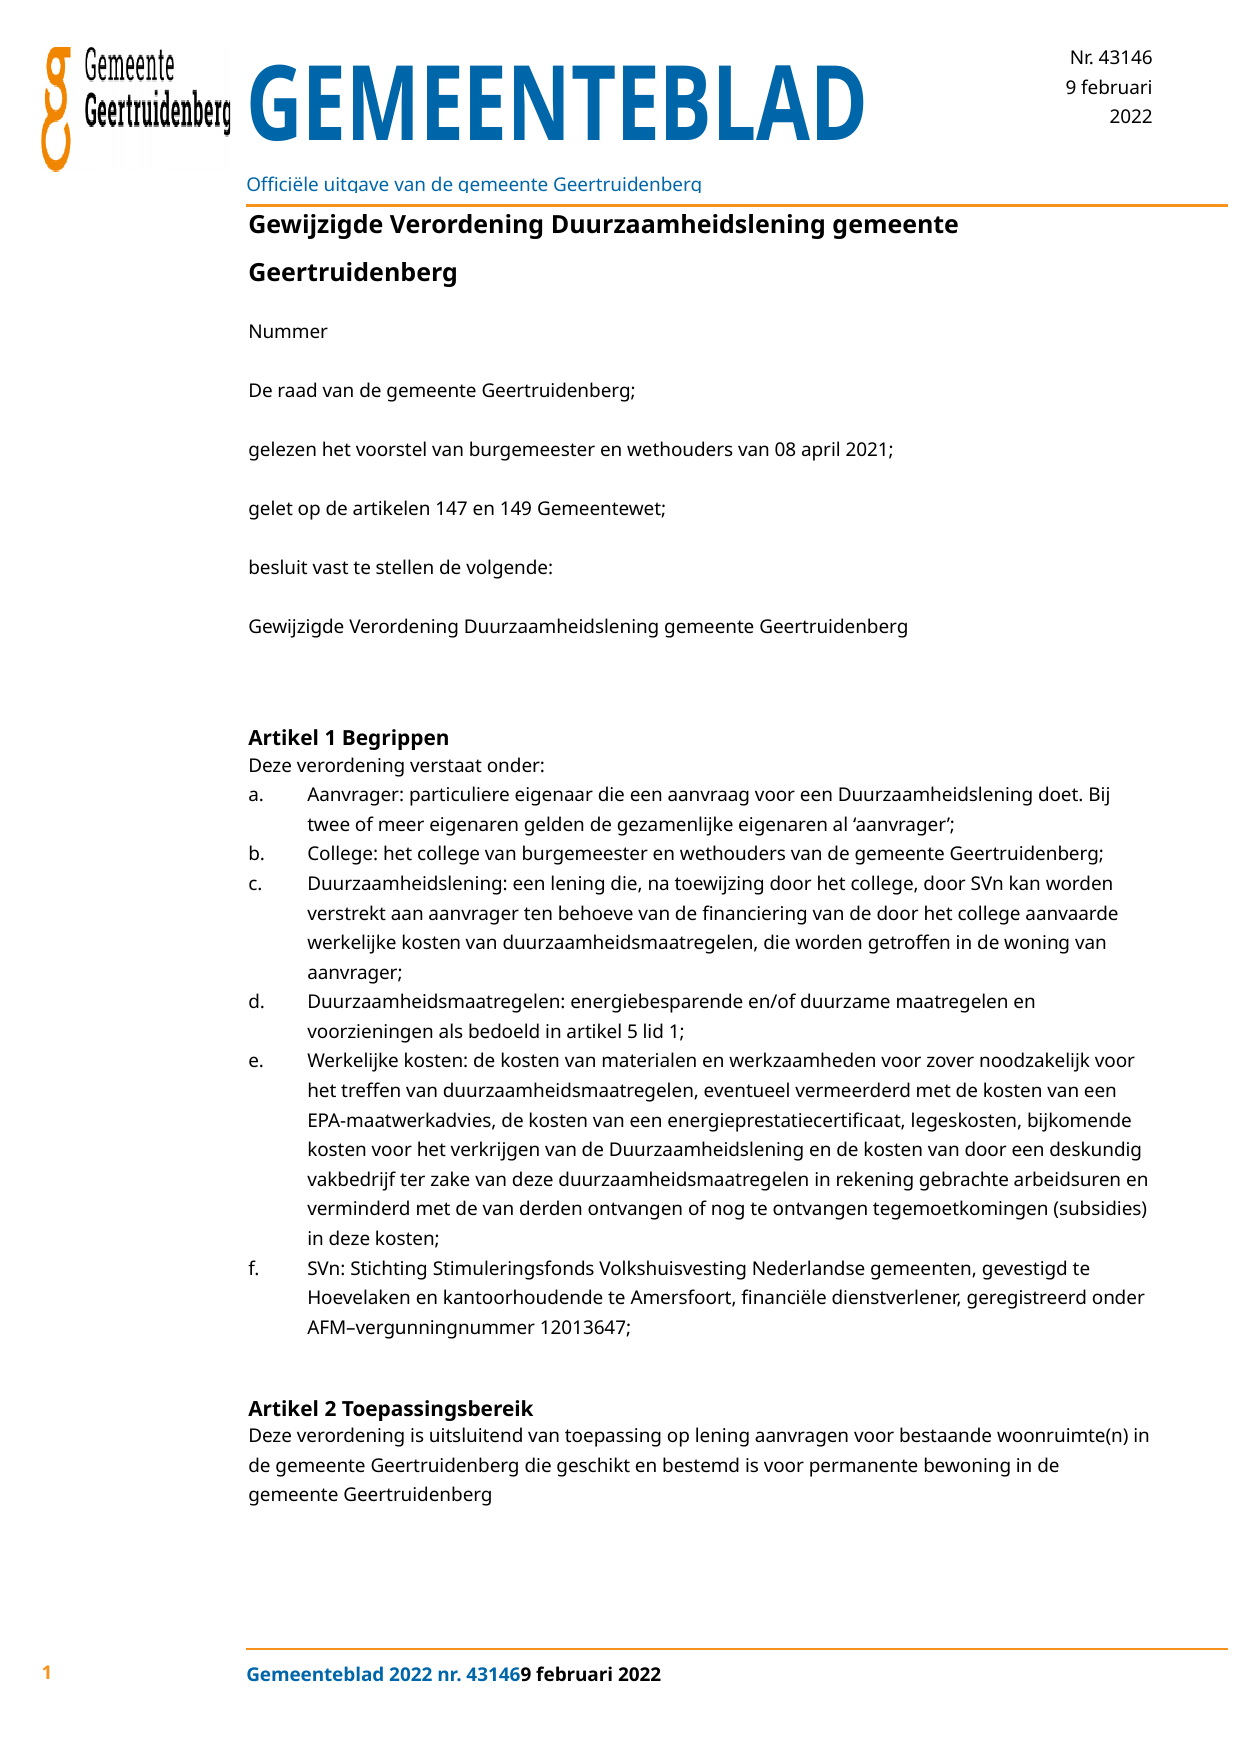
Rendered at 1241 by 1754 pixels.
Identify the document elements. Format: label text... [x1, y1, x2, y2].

list Duurzaamheidslening: een lening die, na toewijzing door het college, door SVn kan worden verstrekt aan aanvrager ten behoeve van de financiering van de door het college aanvaarde werkelijke kosten van duurzaamheidsmaatregelen, die worden getroffen in de woning van aanvrager; [248, 870, 1152, 984]
text Gewijzigde Verordening Duurzaamheidslening gemeente Geertruidenberg [248, 614, 1152, 639]
text De raad van de gemeente Geertruidenberg; [248, 377, 1152, 403]
text Deze verordening is uitsluitend van toepassing op lening aanvragen voor bestaande woonruimte(n) in de gemeente Geertruidenberg die geschikt en bestemd is voor permanente bewoning in de gemeente Geertruidenberg [248, 1422, 1152, 1507]
list Werkelijke kosten: de kosten van materialen en werkzaamheden voor zover noodzakelijk voor het treffen van duurzaamheidsmaatregelen, eventueel vermeerderd met de kosten van een EPA-maatwerkadvies, de kosten van een energieprestatiecertificaat, legeskosten, bijkomende kosten voor het verkrijgen van de Duurzaamheidslening en de kosten van door een deskundig vakbedrijf ter zake van deze duurzaamheidsmaatregelen in rekening gebrachte arbeidsuren en verminderd met de van derden ontvangen of nog te ontvangen tegemoetkomingen (subsidies) in deze kosten; [248, 1048, 1152, 1251]
list SVn: Stichting Stimuleringsfonds Volkshuisvesting Nederlandse gemeenten, gevestigd te Hoevelaken en kantoorhoudende te Amersfoort, financiële dienstverlener, geregistreerd onder AFM–vergunningnummer 12013647; [248, 1255, 1152, 1339]
text Nummer [248, 318, 1152, 344]
text gelet op de artikelen 147 en 149 Gemeentewet; [248, 495, 1152, 521]
text Artikel 1 Begrippen [248, 723, 1152, 752]
list Duurzaamheidsmaatregelen: energiebesparende en/of duurzame maatregelen en voorzieningen als bedoeld in artikel 5 lid 1; [248, 988, 1152, 1044]
picture [41, 47, 231, 172]
text Artikel 2 Toepassingsbereik [248, 1394, 1152, 1422]
text Deze verordening verstaat onder: [248, 752, 1152, 777]
list College: het college van burgemeester en wethouders van de gemeente Geertruidenberg; [248, 841, 1152, 866]
text gelezen het voorstel van burgemeester en wethouders van 08 april 2021; [248, 436, 1152, 462]
text besluit vast te stellen de volgende: [248, 554, 1152, 580]
list Aanvrager: particuliere eigenaar die een aanvraag voor een Duurzaamheidslening doet. Bij twee of meer eigenaren gelden de gezamenlijke eigenaren al ‘aanvrager’; [248, 781, 1152, 837]
text Gewijzigde Verordening Duurzaamheidslening gemeente Geertruidenberg [248, 207, 1152, 288]
